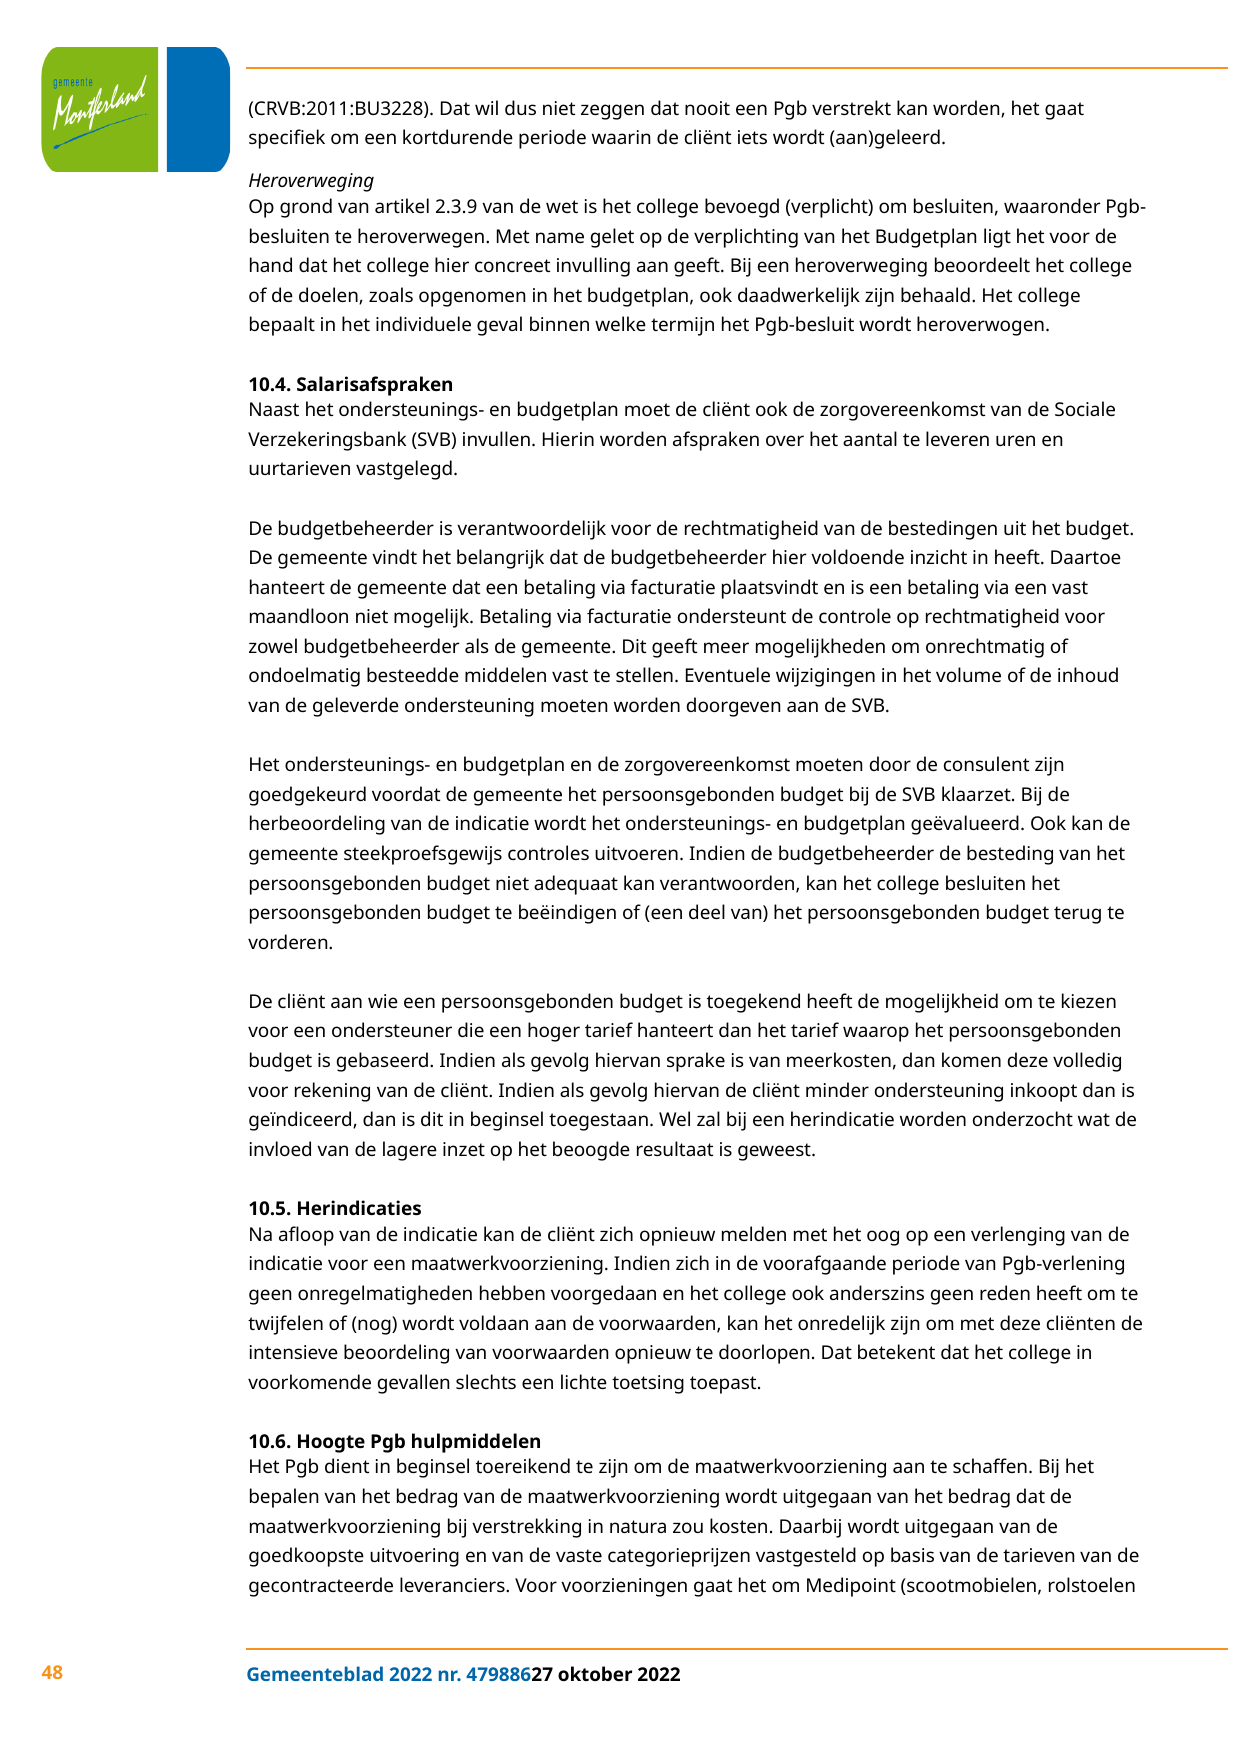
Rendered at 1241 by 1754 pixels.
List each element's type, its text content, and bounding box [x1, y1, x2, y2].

text Naast het ondersteunings- en budgetplan moet de cliënt ook de zorgovereenkomst van de Sociale Verzekeringsbank (SVB) invullen. Hierin worden afspraken over het aantal te leveren uren en uurtarieven vastgelegd. [248, 396, 1152, 481]
text 10.4. Salarisafspraken [248, 371, 1152, 396]
text Heroverweging [248, 167, 1152, 193]
text De budgetbeheerder is verantwoordelijk voor de rechtmatigheid van de bestedingen uit het budget. De gemeente vindt het belangrijk dat de budgetbeheerder hier voldoende inzicht in heeft. Daartoe hanteert de gemeente dat een betaling via facturatie plaatsvindt en is een betaling via een vast maandloon niet mogelijk. Betaling via facturatie ondersteunt de controle op rechtmatigheid voor zowel budgetbeheerder als de gemeente. Dit geeft meer mogelijkheden om onrechtmatig of ondoelmatig besteedde middelen vast te stellen. Eventuele wijzigingen in het volume of de inhoud van de geleverde ondersteuning moeten worden doorgeven aan de SVB. [248, 515, 1152, 718]
text Het Pgb dient in beginsel toereikend te zijn om de maatwerkvoorziening aan te schaffen. Bij het bepalen van het bedrag van de maatwerkvoorziening wordt uitgegaan van het bedrag dat de maatwerkvoorziening bij verstrekking in natura zou kosten. Daarbij wordt uitgegaan van de goedkoopste uitvoering en van de vaste categorieprijzen vastgesteld op basis van de tarieven van de gecontracteerde leveranciers. Voor voorzieningen gaat het om Medipoint (scootmobielen, rolstoelen [248, 1454, 1152, 1598]
text Op grond van artikel 2.3.9 van de wet is het college bevoegd (verplicht) om besluiten, waaronder Pgb-besluiten te heroverwegen. Met name gelet op de verplichting van het Budgetplan ligt het voor de hand dat het college hier concreet invulling aan geeft. Bij een heroverweging beoordeelt het college of de doelen, zoals opgenomen in het budgetplan, ook daadwerkelijk zijn behaald. Het college bepaalt in het individuele geval binnen welke termijn het Pgb-besluit wordt heroverwogen. [248, 193, 1152, 337]
picture [41, 47, 231, 172]
text (CRVB:2011:BU3228). Dat wil dus niet zeggen dat nooit een Pgb verstrekt kan worden, het gaat specifiek om een kortdurende periode waarin de cliënt iets wordt (aan)geleerd. [248, 95, 1152, 150]
text Het ondersteunings- en budgetplan en de zorgovereenkomst moeten door de consulent zijn goedgekeurd voordat de gemeente het persoonsgebonden budget bij de SVB klaarzet. Bij de herbeoordeling van de indicatie wordt het ondersteunings- en budgetplan geëvalueerd. Ook kan de gemeente steekproefsgewijs controles uitvoeren. Indien de budgetbeheerder de besteding van het persoonsgebonden budget niet adequaat kan verantwoorden, kan het college besluiten het persoonsgebonden budget te beëindigen of (een deel van) het persoonsgebonden budget terug te vorderen. [248, 751, 1152, 955]
text 10.6. Hoogte Pgb hulpmiddelen [248, 1428, 1152, 1454]
text 10.5. Herindicaties [248, 1195, 1152, 1221]
text Na afloop van de indicatie kan de cliënt zich opnieuw melden met het oog op een verlenging van de indicatie voor een maatwerkvoorziening. Indien zich in de voorafgaande periode van Pgb-verlening geen onregelmatigheden hebben voorgedaan en het college ook anderszins geen reden heeft om te twijfelen of (nog) wordt voldaan aan de voorwaarden, kan het onredelijk zijn om met deze cliënten de intensieve beoordeling van voorwaarden opnieuw te doorlopen. Dat betekent dat het college in voorkomende gevallen slechts een lichte toetsing toepast. [248, 1221, 1152, 1394]
text De cliënt aan wie een persoonsgebonden budget is toegekend heeft de mogelijkheid om te kiezen voor een ondersteuner die een hoger tarief hanteert dan het tarief waarop het persoonsgebonden budget is gebaseerd. Indien als gevolg hiervan sprake is van meerkosten, dan komen deze volledig voor rekening van de cliënt. Indien als gevolg hiervan de cliënt minder ondersteuning inkoopt dan is geïndiceerd, dan is dit in beginsel toegestaan. Wel zal bij een herindicatie worden onderzocht wat de invloed van de lagere inzet op het beoogde resultaat is geweest. [248, 988, 1152, 1162]
